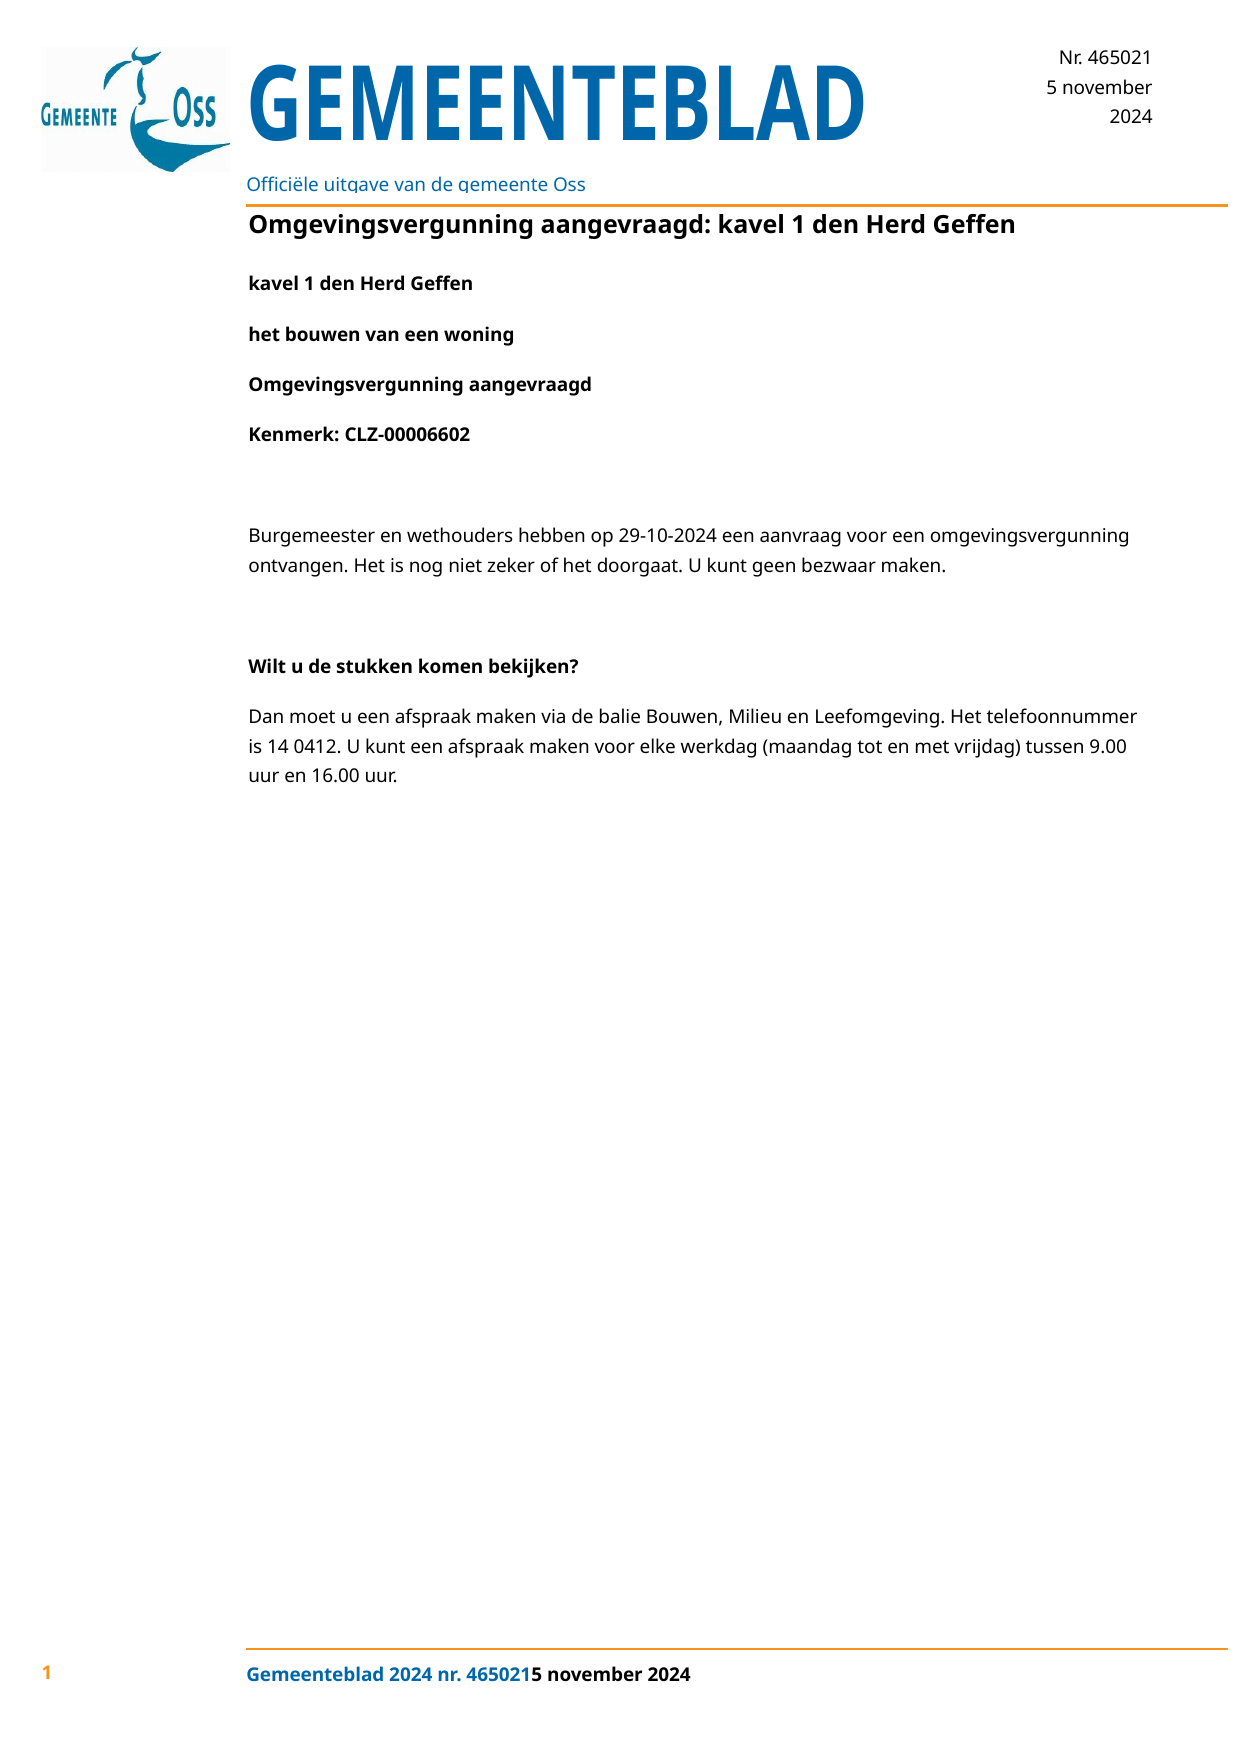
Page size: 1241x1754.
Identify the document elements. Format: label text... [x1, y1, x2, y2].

text Kenmerk: CLZ-00006602 [248, 422, 1152, 447]
text Wilt u de stukken komen bekijken? [248, 653, 1152, 678]
picture [41, 47, 231, 172]
text kavel 1 den Herd Geffen [248, 270, 1152, 296]
text Burgemeester en wethouders hebben op 29-10-2024 een aanvraag voor een omgevingsvergunning ontvangen. Het is nog niet zeker of het doorgaat. U kunt geen bezwaar maken. [248, 522, 1152, 578]
text het bouwen van een woning [248, 321, 1152, 346]
text Omgevingsvergunning aangevraagd: kavel 1 den Herd Geffen [248, 207, 1152, 241]
text Dan moet u een afspraak maken via de balie Bouwen, Milieu en Leefomgeving. Het telefoonnummer is 14 0412. U kunt een afspraak maken voor elke werkdag (maandag tot en met vrijdag) tussen 9.00 uur en 16.00 uur. [248, 703, 1152, 788]
text Omgevingsvergunning aangevraagd [248, 371, 1152, 397]
